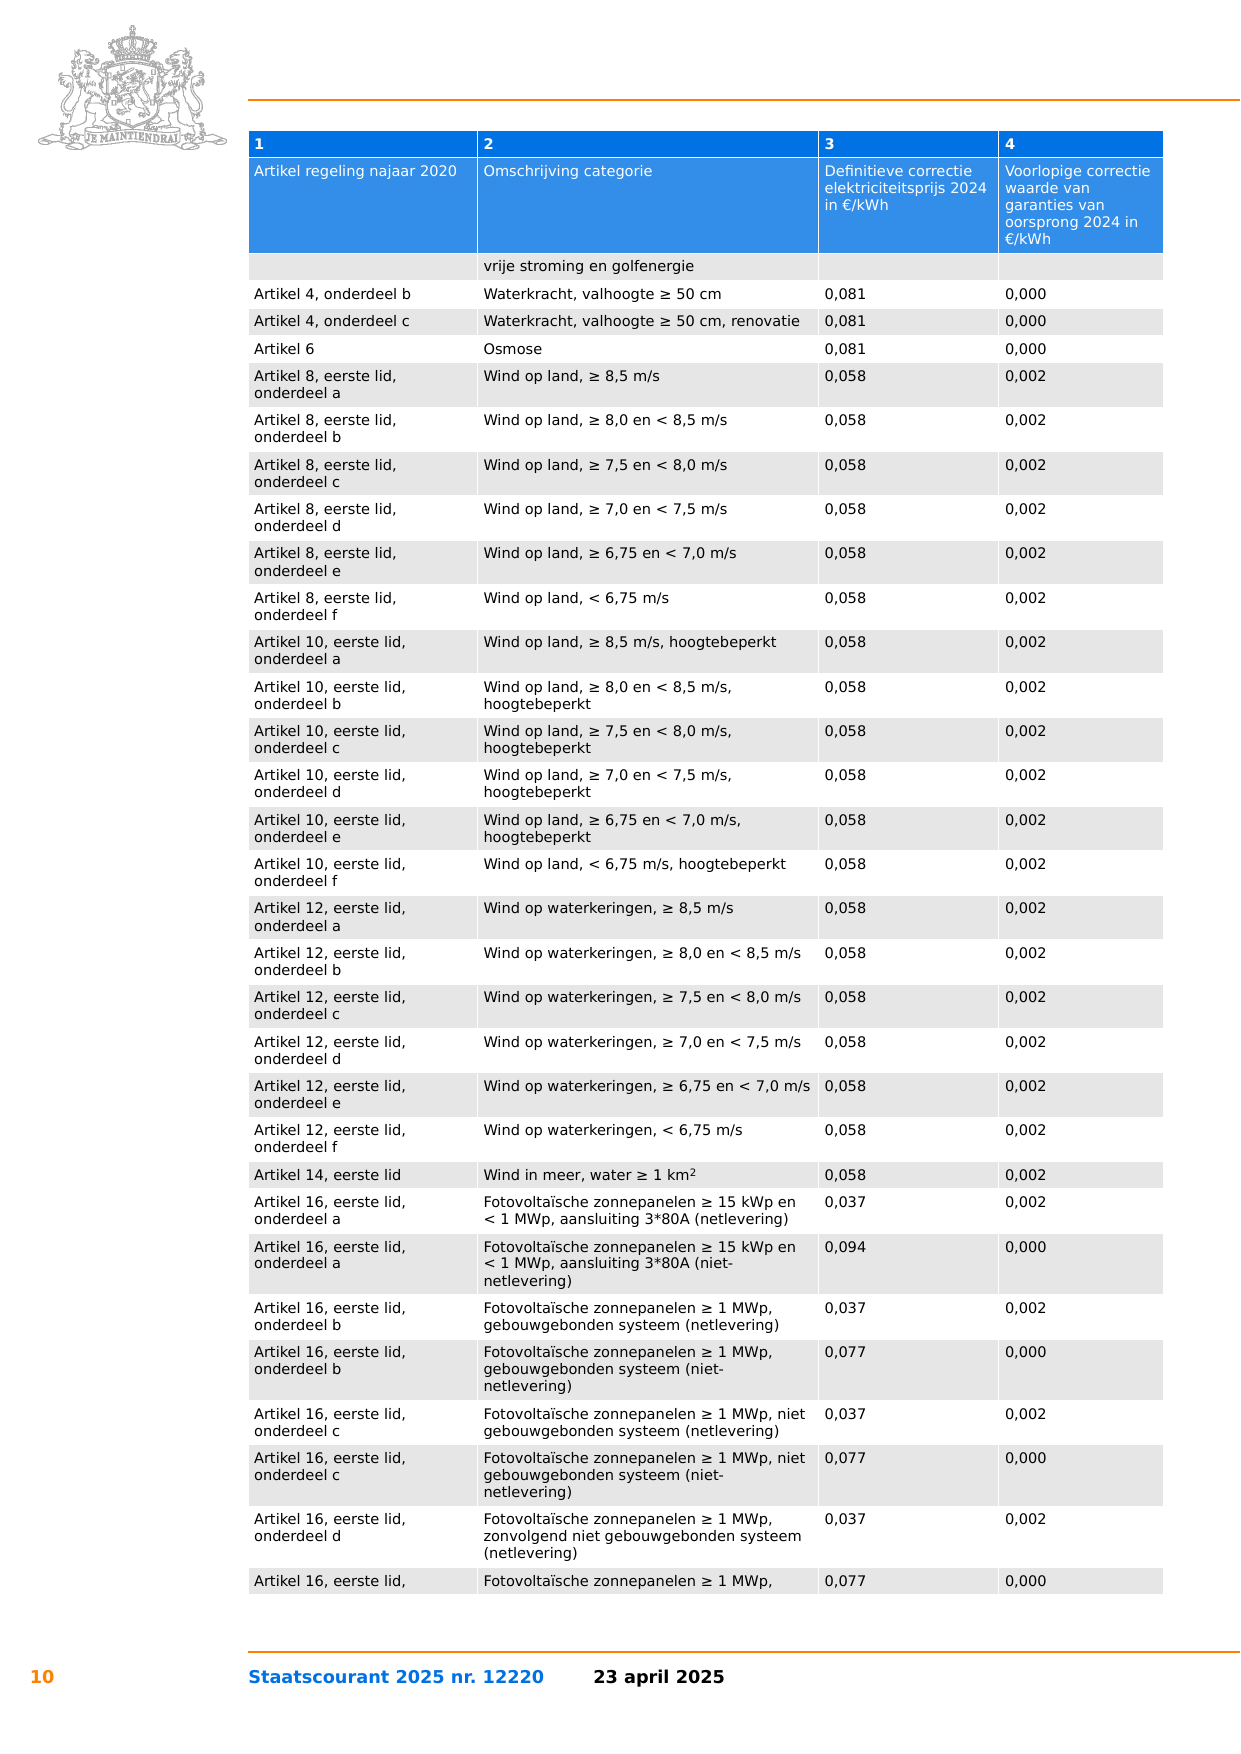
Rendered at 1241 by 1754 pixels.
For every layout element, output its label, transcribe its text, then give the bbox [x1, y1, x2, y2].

table_cell Definitieve correctie elektriciteitsprijs 2024 in €/kWh [819, 158, 998, 253]
table_cell 0,002 [999, 541, 1163, 584]
table_cell [999, 254, 1163, 280]
table_cell Artikel 16, eerste lid, onderdeel d [249, 1507, 477, 1567]
table_cell Artikel 10, eerste lid, onderdeel a [249, 630, 477, 673]
table_cell vrije stroming en golfenergie [478, 254, 818, 280]
table_cell Fotovoltaïsche zonnepanelen ≥ 1 MWp, gebouwgebonden systeem (niet-netlevering) [478, 1340, 818, 1400]
table_cell Wind op land, ≥ 8,0 en < 8,5 m/s, hoogtebeperkt [478, 674, 818, 717]
table_cell 0,002 [999, 763, 1163, 806]
table_cell 0,002 [999, 1073, 1163, 1117]
table_cell Artikel 12, eerste lid, onderdeel c [249, 985, 477, 1028]
table_cell 0,058 [819, 940, 998, 983]
table_cell 0,058 [819, 807, 998, 850]
table_cell Wind op land, ≥ 8,0 en < 8,5 m/s [478, 408, 818, 451]
table_cell 0,081 [819, 309, 998, 335]
table_cell 0,058 [819, 452, 998, 495]
table_cell Artikel 10, eerste lid, onderdeel d [249, 763, 477, 806]
table_cell Artikel 14, eerste lid [249, 1162, 477, 1188]
table_cell 0,002 [999, 1295, 1163, 1338]
table_header 4 [999, 131, 1163, 157]
table_cell Artikel 8, eerste lid, onderdeel a [249, 363, 477, 407]
table_cell 0,002 [999, 630, 1163, 673]
table_cell 0,002 [999, 1162, 1163, 1188]
table_cell [249, 254, 477, 280]
table_cell Fotovoltaïsche zonnepanelen ≥ 1 MWp, niet gebouwgebonden systeem (netlevering) [478, 1401, 818, 1444]
table_cell Wind op waterkeringen, ≥ 8,5 m/s [478, 896, 818, 939]
table_cell Wind op land, < 6,75 m/s, hoogtebeperkt [478, 851, 818, 895]
table_cell 0,058 [819, 630, 998, 673]
table_cell 0,002 [999, 1507, 1163, 1567]
table_cell 0,077 [819, 1568, 998, 1594]
table_cell Artikel regeling najaar 2020 [249, 158, 477, 253]
table_cell Osmose [478, 336, 818, 362]
table_cell Artikel 8, eerste lid, onderdeel f [249, 585, 477, 628]
table_cell 0,077 [819, 1340, 998, 1400]
table_cell 0,002 [999, 896, 1163, 939]
table_cell 0,002 [999, 452, 1163, 495]
table_cell 0,000 [999, 281, 1163, 307]
table_cell Fotovoltaïsche zonnepanelen ≥ 1 MWp, [478, 1568, 818, 1594]
table_cell 0,058 [819, 1029, 998, 1072]
table_cell 0,058 [819, 585, 998, 628]
table_cell Artikel 16, eerste lid, onderdeel a [249, 1189, 477, 1233]
table_cell Waterkracht, valhoogte ≥ 50 cm, renovatie [478, 309, 818, 335]
table_cell Artikel 12, eerste lid, onderdeel a [249, 896, 477, 939]
table_cell 0,058 [819, 363, 998, 407]
table_cell 0,002 [999, 496, 1163, 540]
table_cell Artikel 16, eerste lid, onderdeel b [249, 1340, 477, 1400]
table_cell Wind op waterkeringen, ≥ 8,0 en < 8,5 m/s [478, 940, 818, 983]
table_cell 0,094 [819, 1234, 998, 1294]
table_cell Wind op waterkeringen, ≥ 6,75 en < 7,0 m/s [478, 1073, 818, 1117]
table_cell Waterkracht, valhoogte ≥ 50 cm [478, 281, 818, 307]
table_cell 0,058 [819, 674, 998, 717]
table_cell Wind op waterkeringen, < 6,75 m/s [478, 1118, 818, 1161]
table_cell Fotovoltaïsche zonnepanelen ≥ 1 MWp, zonvolgend niet gebouwgebonden systeem (netlevering) [478, 1507, 818, 1567]
table_cell 0,000 [999, 1568, 1163, 1594]
table_cell Artikel 4, onderdeel c [249, 309, 477, 335]
table_cell Artikel 10, eerste lid, onderdeel c [249, 718, 477, 762]
table_cell 0,058 [819, 851, 998, 895]
table_cell Wind op land, ≥ 6,75 en < 7,0 m/s, hoogtebeperkt [478, 807, 818, 850]
table_cell Artikel 10, eerste lid, onderdeel e [249, 807, 477, 850]
table_cell Fotovoltaïsche zonnepanelen ≥ 1 MWp, niet gebouwgebonden systeem (niet-netlevering) [478, 1445, 818, 1506]
table_cell Artikel 16, eerste lid, onderdeel c [249, 1401, 477, 1444]
table_cell Artikel 12, eerste lid, onderdeel f [249, 1118, 477, 1161]
table_cell Wind op land, ≥ 8,5 m/s [478, 363, 818, 407]
table_cell Artikel 8, eerste lid, onderdeel b [249, 408, 477, 451]
table_cell Artikel 10, eerste lid, onderdeel b [249, 674, 477, 717]
table_cell Omschrijving categorie [478, 158, 818, 253]
table_cell Artikel 10, eerste lid, onderdeel f [249, 851, 477, 895]
table_cell 0,058 [819, 718, 998, 762]
table_cell Artikel 8, eerste lid, onderdeel c [249, 452, 477, 495]
table_cell 0,002 [999, 1401, 1163, 1444]
table_cell Artikel 6 [249, 336, 477, 362]
table_cell 0,037 [819, 1401, 998, 1444]
table_cell Wind op land, ≥ 8,5 m/s, hoogtebeperkt [478, 630, 818, 673]
table_cell 0,002 [999, 851, 1163, 895]
table_cell Wind op land, ≥ 6,75 en < 7,0 m/s [478, 541, 818, 584]
table_cell Wind op waterkeringen, ≥ 7,0 en < 7,5 m/s [478, 1029, 818, 1072]
table_header 3 [819, 131, 998, 157]
table_cell 0,037 [819, 1295, 998, 1338]
table_cell 0,002 [999, 718, 1163, 762]
table_cell Artikel 16, eerste lid, onderdeel a [249, 1234, 477, 1294]
table_cell 0,002 [999, 807, 1163, 850]
table_cell 0,058 [819, 1073, 998, 1117]
table_cell Wind op land, ≥ 7,0 en < 7,5 m/s [478, 496, 818, 540]
table_cell 0,002 [999, 1118, 1163, 1161]
table_cell Artikel 16, eerste lid, onderdeel b [249, 1295, 477, 1338]
table_cell Voorlopige correctie waarde van garanties van oorsprong 2024 in €/kWh [999, 158, 1163, 253]
table_cell Wind op waterkeringen, ≥ 7,5 en < 8,0 m/s [478, 985, 818, 1028]
picture [38, 25, 227, 150]
table_cell Artikel 8, eerste lid, onderdeel e [249, 541, 477, 584]
table_cell Wind op land, ≥ 7,0 en < 7,5 m/s, hoogtebeperkt [478, 763, 818, 806]
table_cell 0,058 [819, 1118, 998, 1161]
table_cell 0,058 [819, 496, 998, 540]
table_cell 0,081 [819, 336, 998, 362]
table_cell Wind op land, ≥ 7,5 en < 8,0 m/s, hoogtebeperkt [478, 718, 818, 762]
table_cell Artikel 12, eerste lid, onderdeel e [249, 1073, 477, 1117]
table_cell 0,002 [999, 674, 1163, 717]
table_cell Artikel 16, eerste lid, [249, 1568, 477, 1594]
table_cell 0,002 [999, 408, 1163, 451]
table_cell 0,000 [999, 336, 1163, 362]
table_cell 0,000 [999, 1234, 1163, 1294]
table_cell 0,037 [819, 1189, 998, 1233]
table_cell 0,000 [999, 1445, 1163, 1506]
table_cell Fotovoltaïsche zonnepanelen ≥ 15 kWp en < 1 MWp, aansluiting 3*80A (niet-netlevering) [478, 1234, 818, 1294]
table_cell Wind op land, < 6,75 m/s [478, 585, 818, 628]
table_cell 0,037 [819, 1507, 998, 1567]
table_cell Artikel 8, eerste lid, onderdeel d [249, 496, 477, 540]
table_cell 0,058 [819, 985, 998, 1028]
table_cell [819, 254, 998, 280]
table_cell 0,002 [999, 985, 1163, 1028]
table_cell 0,000 [999, 309, 1163, 335]
table_cell 0,002 [999, 585, 1163, 628]
table_cell Wind in meer, water ≥ 1 km2 [478, 1162, 818, 1188]
table_cell 0,000 [999, 1340, 1163, 1400]
table_cell 0,058 [819, 541, 998, 584]
table_cell Fotovoltaïsche zonnepanelen ≥ 1 MWp, gebouwgebonden systeem (netlevering) [478, 1295, 818, 1338]
table_cell 0,058 [819, 1162, 998, 1188]
table_cell 0,002 [999, 1029, 1163, 1072]
table_cell 0,002 [999, 363, 1163, 407]
table_cell 0,058 [819, 408, 998, 451]
table_cell 0,002 [999, 940, 1163, 983]
table_cell Fotovoltaïsche zonnepanelen ≥ 15 kWp en < 1 MWp, aansluiting 3*80A (netlevering) [478, 1189, 818, 1233]
table_header 1 [249, 131, 477, 157]
table_cell 0,002 [999, 1189, 1163, 1233]
table_cell 0,081 [819, 281, 998, 307]
table_cell Artikel 16, eerste lid, onderdeel c [249, 1445, 477, 1506]
table_cell Artikel 12, eerste lid, onderdeel b [249, 940, 477, 983]
table_cell Wind op land, ≥ 7,5 en < 8,0 m/s [478, 452, 818, 495]
table_cell 0,058 [819, 896, 998, 939]
table_cell 0,058 [819, 763, 998, 806]
table_header 2 [478, 131, 818, 157]
table_cell 0,077 [819, 1445, 998, 1506]
table_cell Artikel 4, onderdeel b [249, 281, 477, 307]
table_cell Artikel 12, eerste lid, onderdeel d [249, 1029, 477, 1072]
